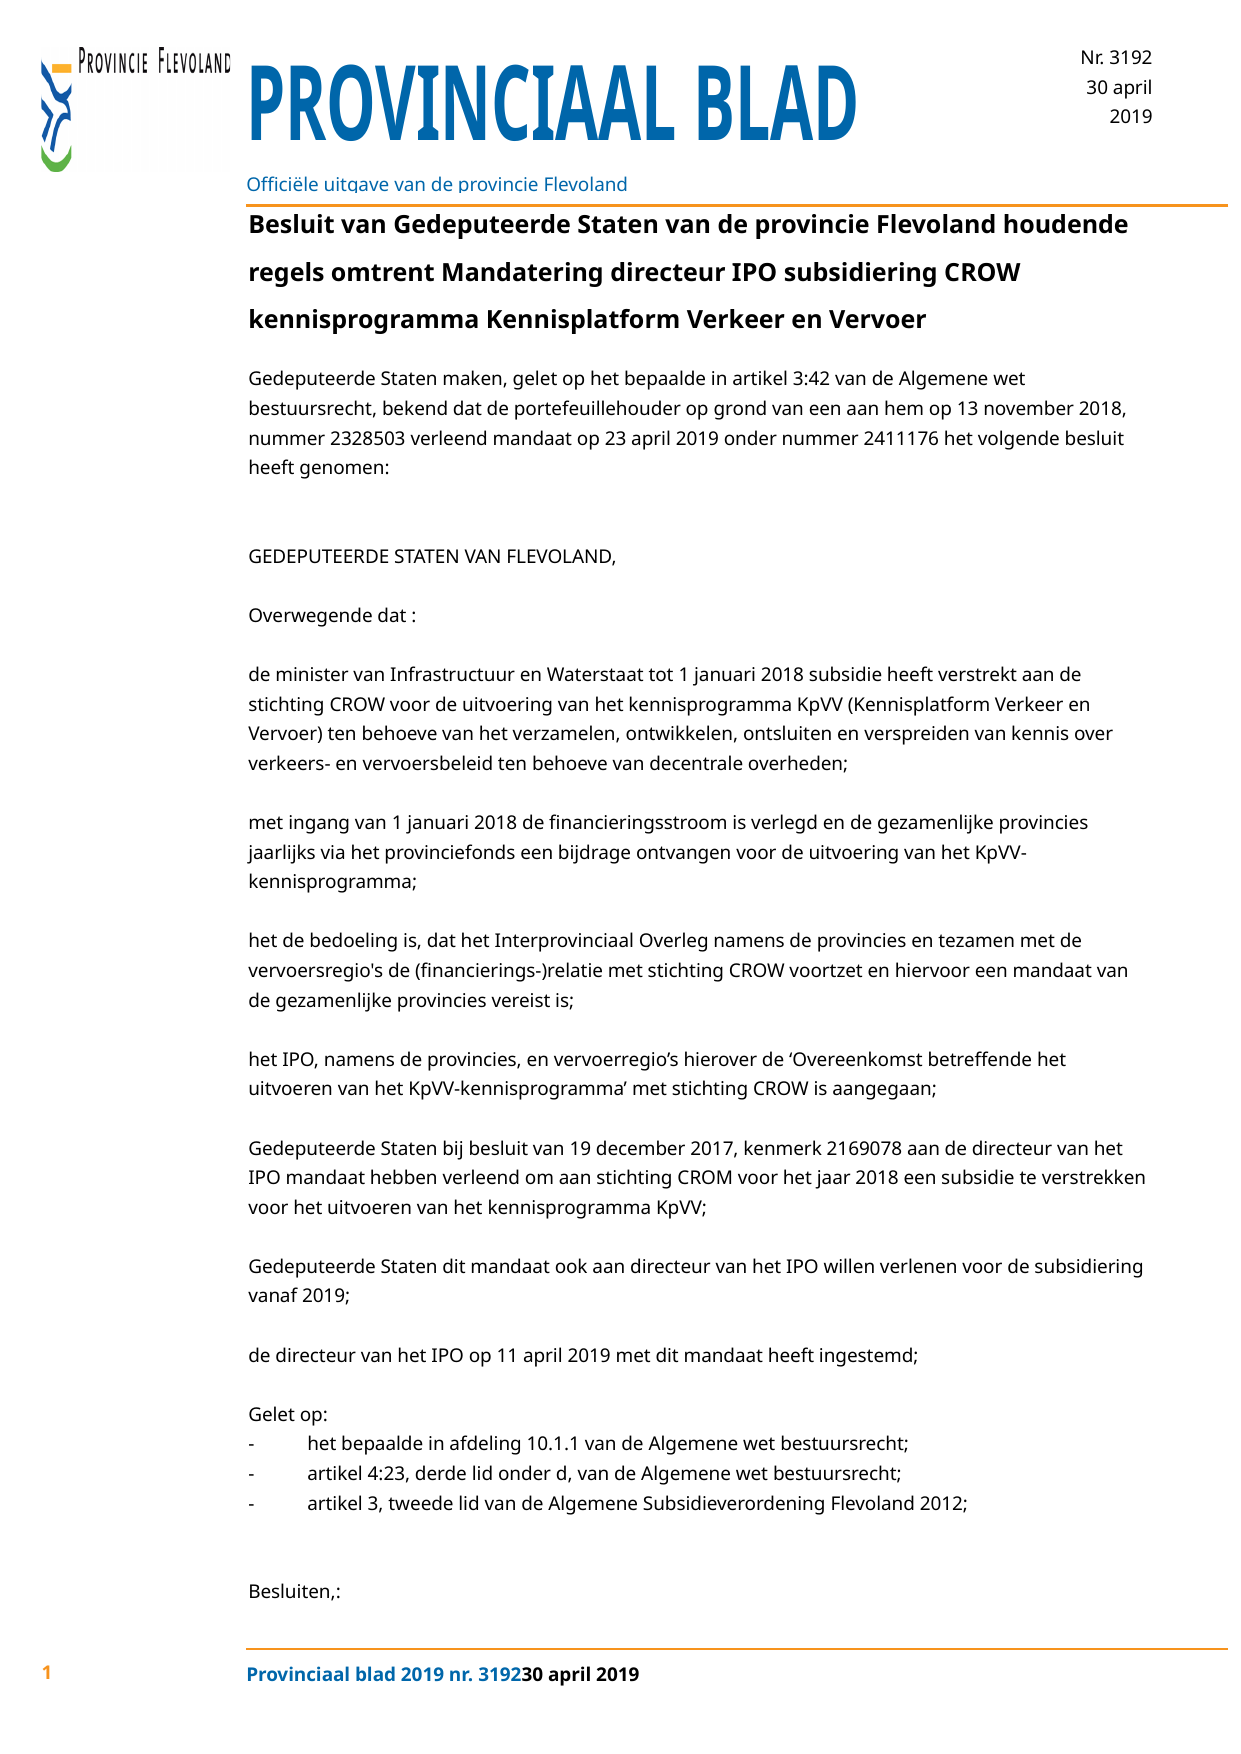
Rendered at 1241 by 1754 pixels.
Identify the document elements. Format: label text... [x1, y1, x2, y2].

text Gelet op: [248, 1401, 1152, 1427]
text Besluiten,: [248, 1578, 1152, 1604]
list het bepaalde in afdeling 10.1.1 van de Algemene wet bestuursrecht; [248, 1431, 1152, 1456]
list artikel 4:23, derde lid onder d, van de Algemene wet bestuursrecht; [248, 1460, 1152, 1486]
picture [41, 47, 231, 172]
text Gedeputeerde Staten dit mandaat ook aan directeur van het IPO willen verlenen voor de subsidiering vanaf 2019; [248, 1253, 1152, 1308]
text GEDEPUTEERDE STATEN VAN FLEVOLAND, [248, 543, 1152, 569]
text de minister van Infrastructuur en Waterstaat tot 1 januari 2018 subsidie heeft verstrekt aan de stichting CROW voor de uitvoering van het kennisprogramma KpVV (Kennisplatform Verkeer en Vervoer) ten behoeve van het verzamelen, ontwikkelen, ontsluiten en verspreiden van kennis over verkeers- en vervoersbeleid ten behoeve van decentrale overheden; [248, 661, 1152, 776]
text Gedeputeerde Staten bij besluit van 19 december 2017, kenmerk 2169078 aan de directeur van het IPO mandaat hebben verleend om aan stichting CROM voor het jaar 2018 een subsidie te verstrekken voor het uitvoeren van het kennisprogramma KpVV; [248, 1135, 1152, 1219]
list artikel 3, tweede lid van de Algemene Subsidieverordening Flevoland 2012; [248, 1490, 1152, 1515]
text Overwegende dat : [248, 602, 1152, 628]
text het de bedoeling is, dat het Interprovinciaal Overleg namens de provincies en tezamen met de vervoersregio's de (financierings-)relatie met stichting CROW voortzet en hiervoor een mandaat van de gezamenlijke provincies vereist is; [248, 928, 1152, 1012]
text Gedeputeerde Staten maken, gelet op het bepaalde in artikel 3:42 van de Algemene wet bestuursrecht, bekend dat de portefeuillehouder op grond van een aan hem op 13 november 2018, nummer 2328503 verleend mandaat op 23 april 2019 onder nummer 2411176 het volgende besluit heeft genomen: [248, 366, 1152, 480]
text met ingang van 1 januari 2018 de financieringsstroom is verlegd en de gezamenlijke provincies jaarlijks via het provinciefonds een bijdrage ontvangen voor de uitvoering van het KpVV-kennisprogramma; [248, 809, 1152, 894]
text het IPO, namens de provincies, en vervoerregio’s hierover de ‘Overeenkomst betreffende het uitvoeren van het KpVV-kennisprogramma’ met stichting CROW is aangegaan; [248, 1046, 1152, 1101]
text Besluit van Gedeputeerde Staten van de provincie Flevoland houdende regels omtrent Mandatering directeur IPO subsidiering CROW kennisprogramma Kennisplatform Verkeer en Vervoer [248, 207, 1152, 336]
text de directeur van het IPO op 11 april 2019 met dit mandaat heeft ingestemd; [248, 1342, 1152, 1367]
